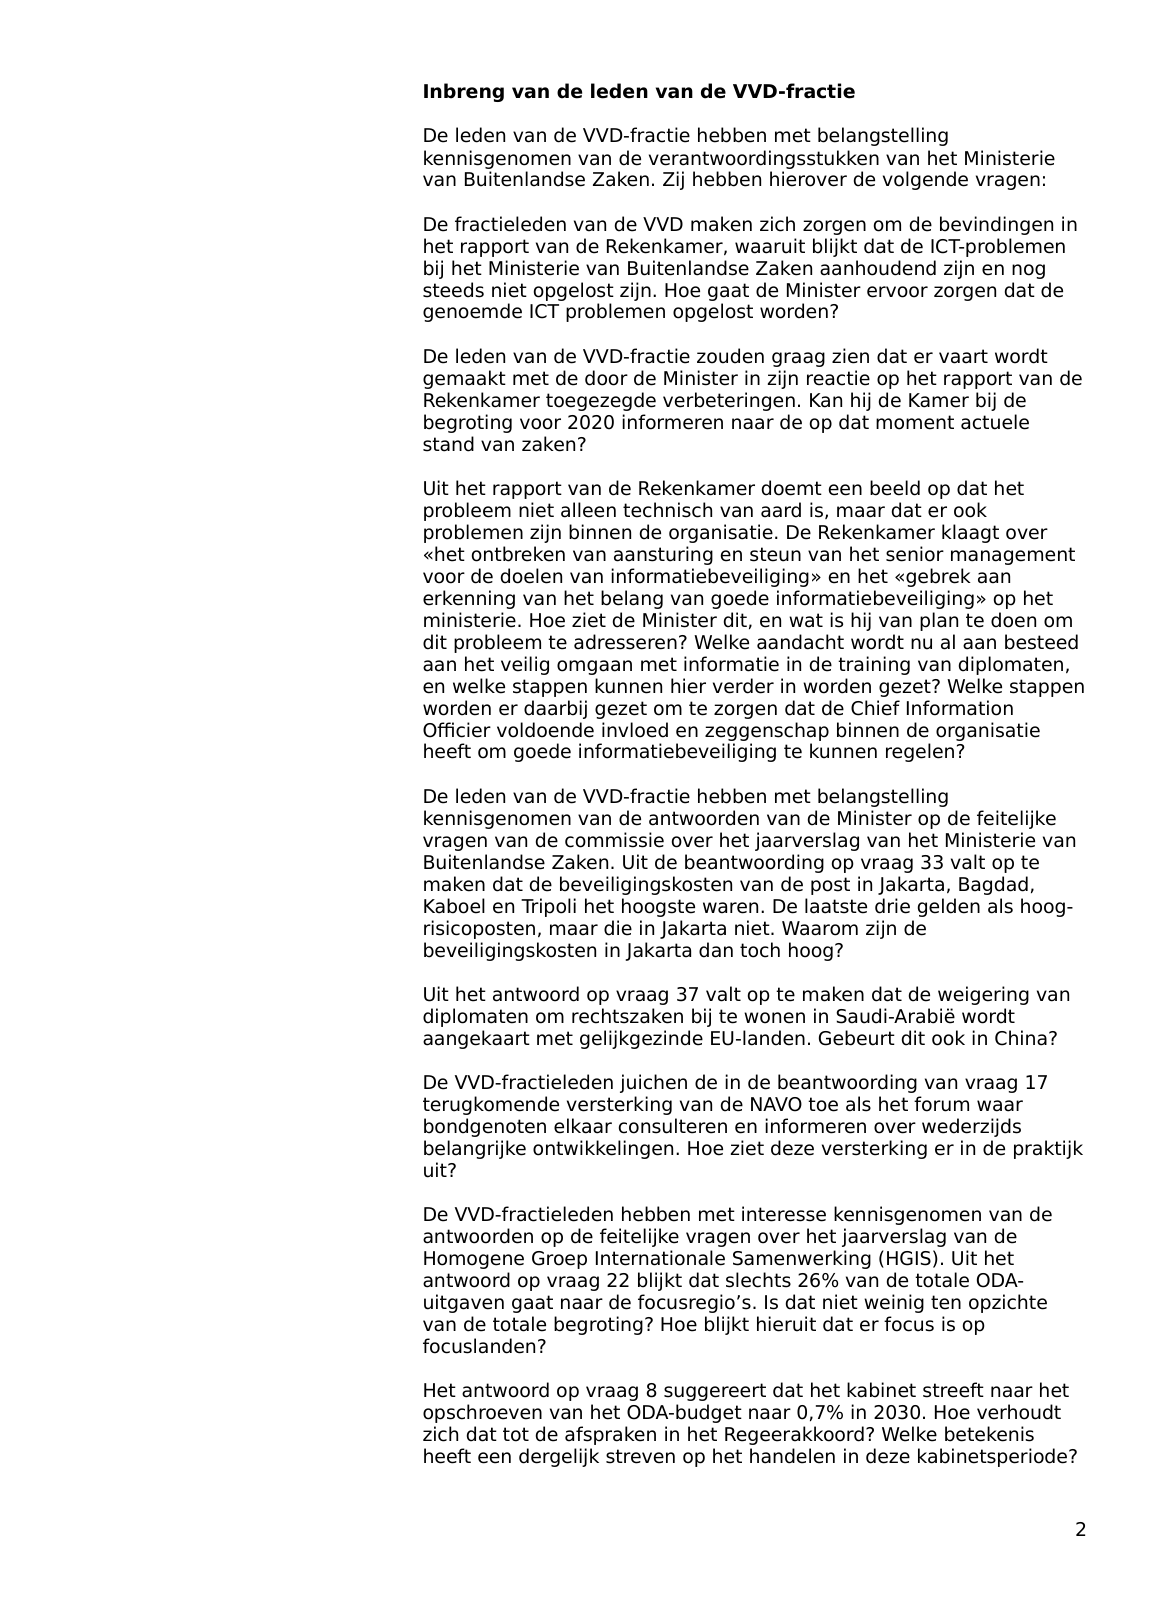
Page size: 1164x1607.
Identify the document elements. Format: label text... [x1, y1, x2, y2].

text Uit het rapport van de Rekenkamer doemt een beeld op dat het probleem niet alleen technisch van aard is, maar dat er ook problemen zijn binnen de organisatie. De Rekenkamer klaagt over «het ontbreken van aansturing en steun van het senior management voor de doelen van informatiebeveiliging» en het «gebrek aan erkenning van het belang van goede informatiebeveiliging» op het ministerie. Hoe ziet de Minister dit, en wat is hij van plan te doen om dit probleem te adresseren? Welke aandacht wordt nu al aan besteed aan het veilig omgaan met informatie in de training van diplomaten, en welke stappen kunnen hier verder in worden gezet? Welke stappen worden er daarbij gezet om te zorgen dat de Chief Information Officier voldoende invloed en zeggenschap binnen de organisatie heeft om goede informatiebeveiliging te kunnen regelen? [422, 478, 1087, 763]
text De leden van de VVD-fractie hebben met belangstelling kennisgenomen van de verantwoordingsstukken van het Ministerie van Buitenlandse Zaken. Zij hebben hierover de volgende vragen: [422, 125, 1087, 191]
text De leden van de VVD-fractie hebben met belangstelling kennisgenomen van de antwoorden van de Minister op de feitelijke vragen van de commissie over het jaarverslag van het Ministerie van Buitenlandse Zaken. Uit de beantwoording op vraag 33 valt op te maken dat de beveiligingskosten van de post in Jakarta, Bagdad, Kaboel en Tripoli het hoogste waren. De laatste drie gelden als hoog-risicoposten, maar die in Jakarta niet. Waarom zijn de beveiligingskosten in Jakarta dan toch hoog? [422, 786, 1087, 961]
text De fractieleden van de VVD maken zich zorgen om de bevindingen in het rapport van de Rekenkamer, waaruit blijkt dat de ICT-problemen bij het Ministerie van Buitenlandse Zaken aanhoudend zijn en nog steeds niet opgelost zijn. Hoe gaat de Minister ervoor zorgen dat de genoemde ICT problemen opgelost worden? [422, 213, 1087, 323]
text Het antwoord op vraag 8 suggereert dat het kabinet streeft naar het opschroeven van het ODA-budget naar 0,7% in 2030. Hoe verhoudt zich dat tot de afspraken in het Regeerakkoord? Welke betekenis heeft een dergelijk streven op het handelen in deze kabinetsperiode? [422, 1380, 1087, 1468]
text De VVD-fractieleden juichen de in de beantwoording van vraag 17 terugkomende versterking van de NAVO toe als het forum waar bondgenoten elkaar consulteren en informeren over wederzijds belangrijke ontwikkelingen. Hoe ziet deze versterking er in de praktijk uit? [422, 1072, 1087, 1182]
text De VVD-fractieleden hebben met interesse kennisgenomen van de antwoorden op de feitelijke vragen over het jaarverslag van de Homogene Groep Internationale Samenwerking (HGIS). Uit het antwoord op vraag 22 blijkt dat slechts 26% van de totale ODA-uitgaven gaat naar de focusregio’s. Is dat niet weinig ten opzichte van de totale begroting? Hoe blijkt hieruit dat er focus is op focuslanden? [422, 1204, 1087, 1358]
subtitle Inbreng van de leden van de VVD-fractie [422, 81, 1087, 103]
text De leden van de VVD-fractie zouden graag zien dat er vaart wordt gemaakt met de door de Minister in zijn reactie op het rapport van de Rekenkamer toegezegde verbeteringen. Kan hij de Kamer bij de begroting voor 2020 informeren naar de op dat moment actuele stand van zaken? [422, 346, 1087, 456]
text Uit het antwoord op vraag 37 valt op te maken dat de weigering van diplomaten om rechtszaken bij te wonen in Saudi-Arabië wordt aangekaart met gelijkgezinde EU-landen. Gebeurt dit ook in China? [422, 984, 1087, 1049]
